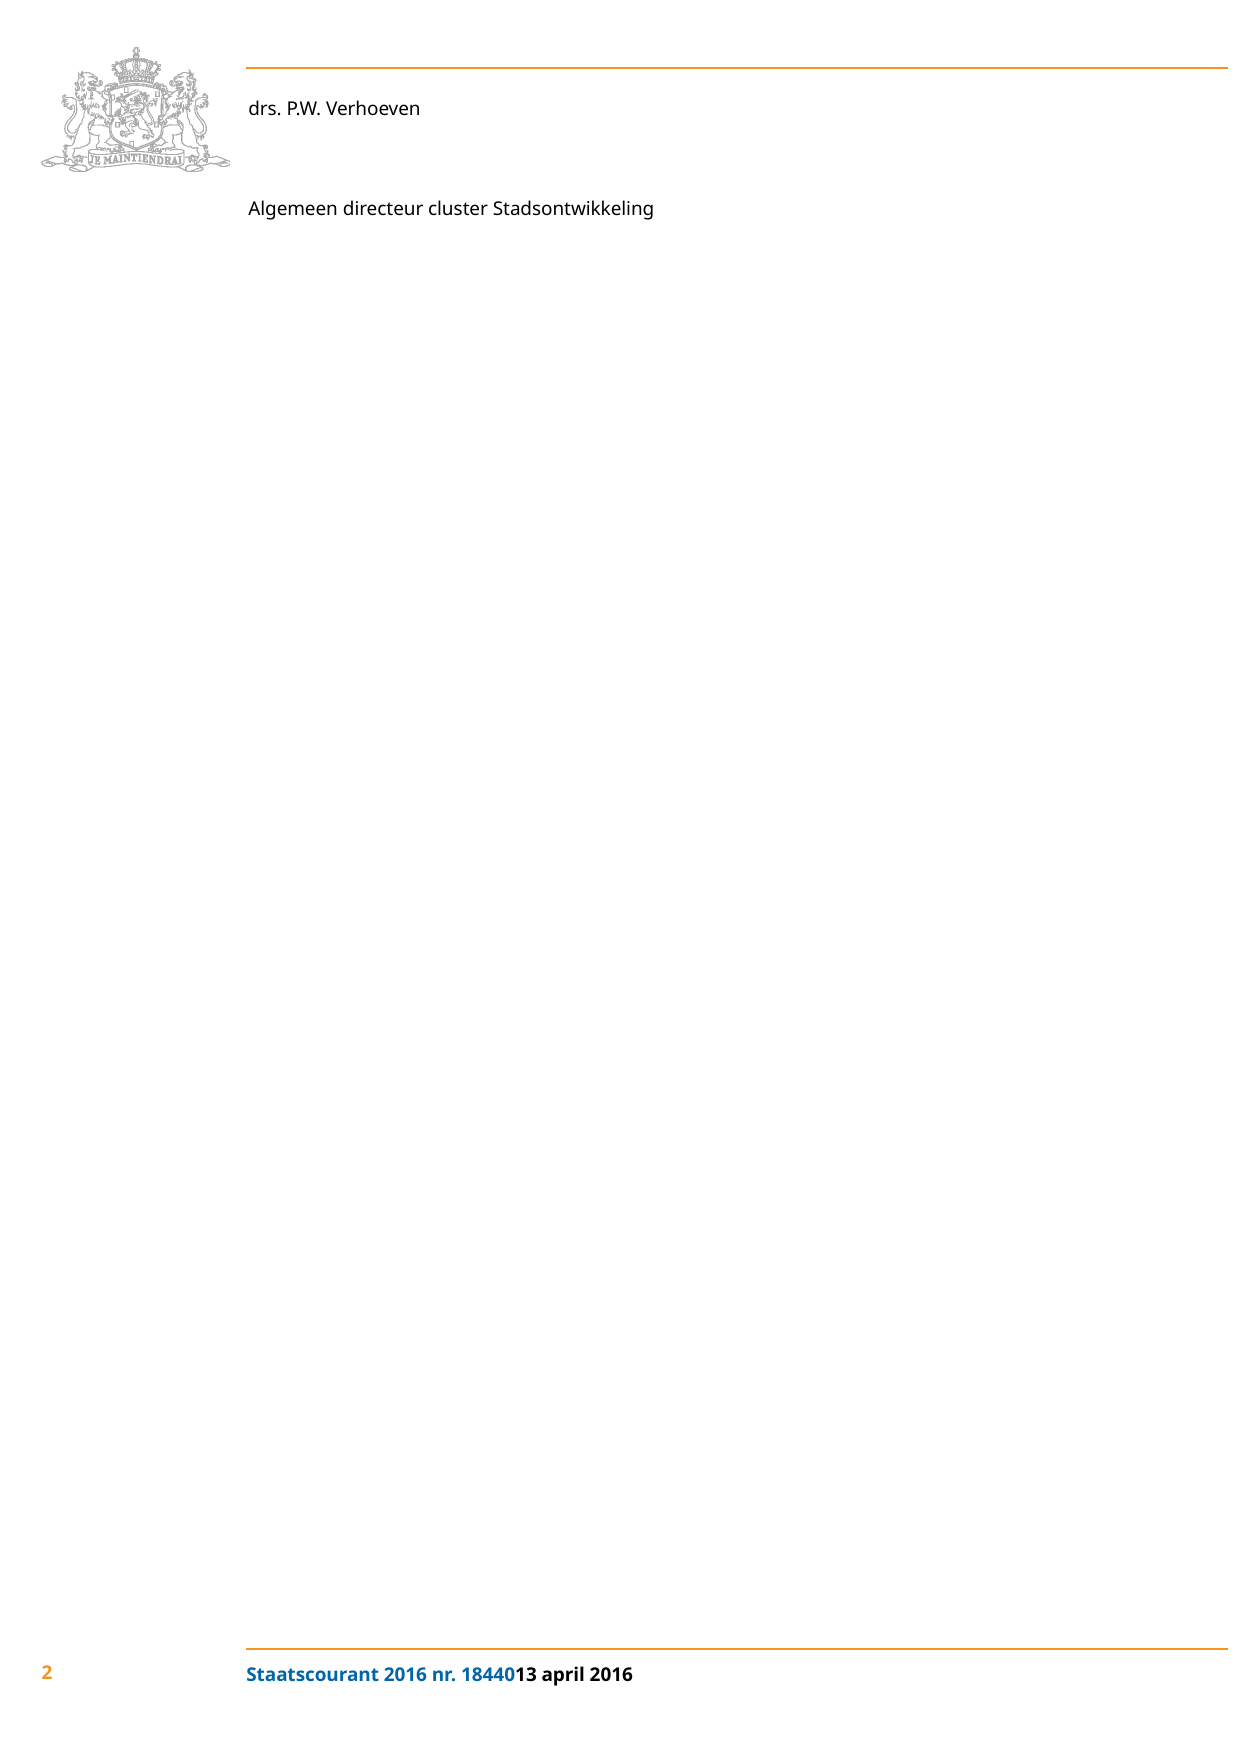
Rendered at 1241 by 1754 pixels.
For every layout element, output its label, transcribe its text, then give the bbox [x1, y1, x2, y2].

text Algemeen directeur cluster Stadsontwikkeling [248, 196, 1152, 221]
picture [41, 47, 231, 172]
text drs. P.W. Verhoeven [248, 95, 1152, 121]
